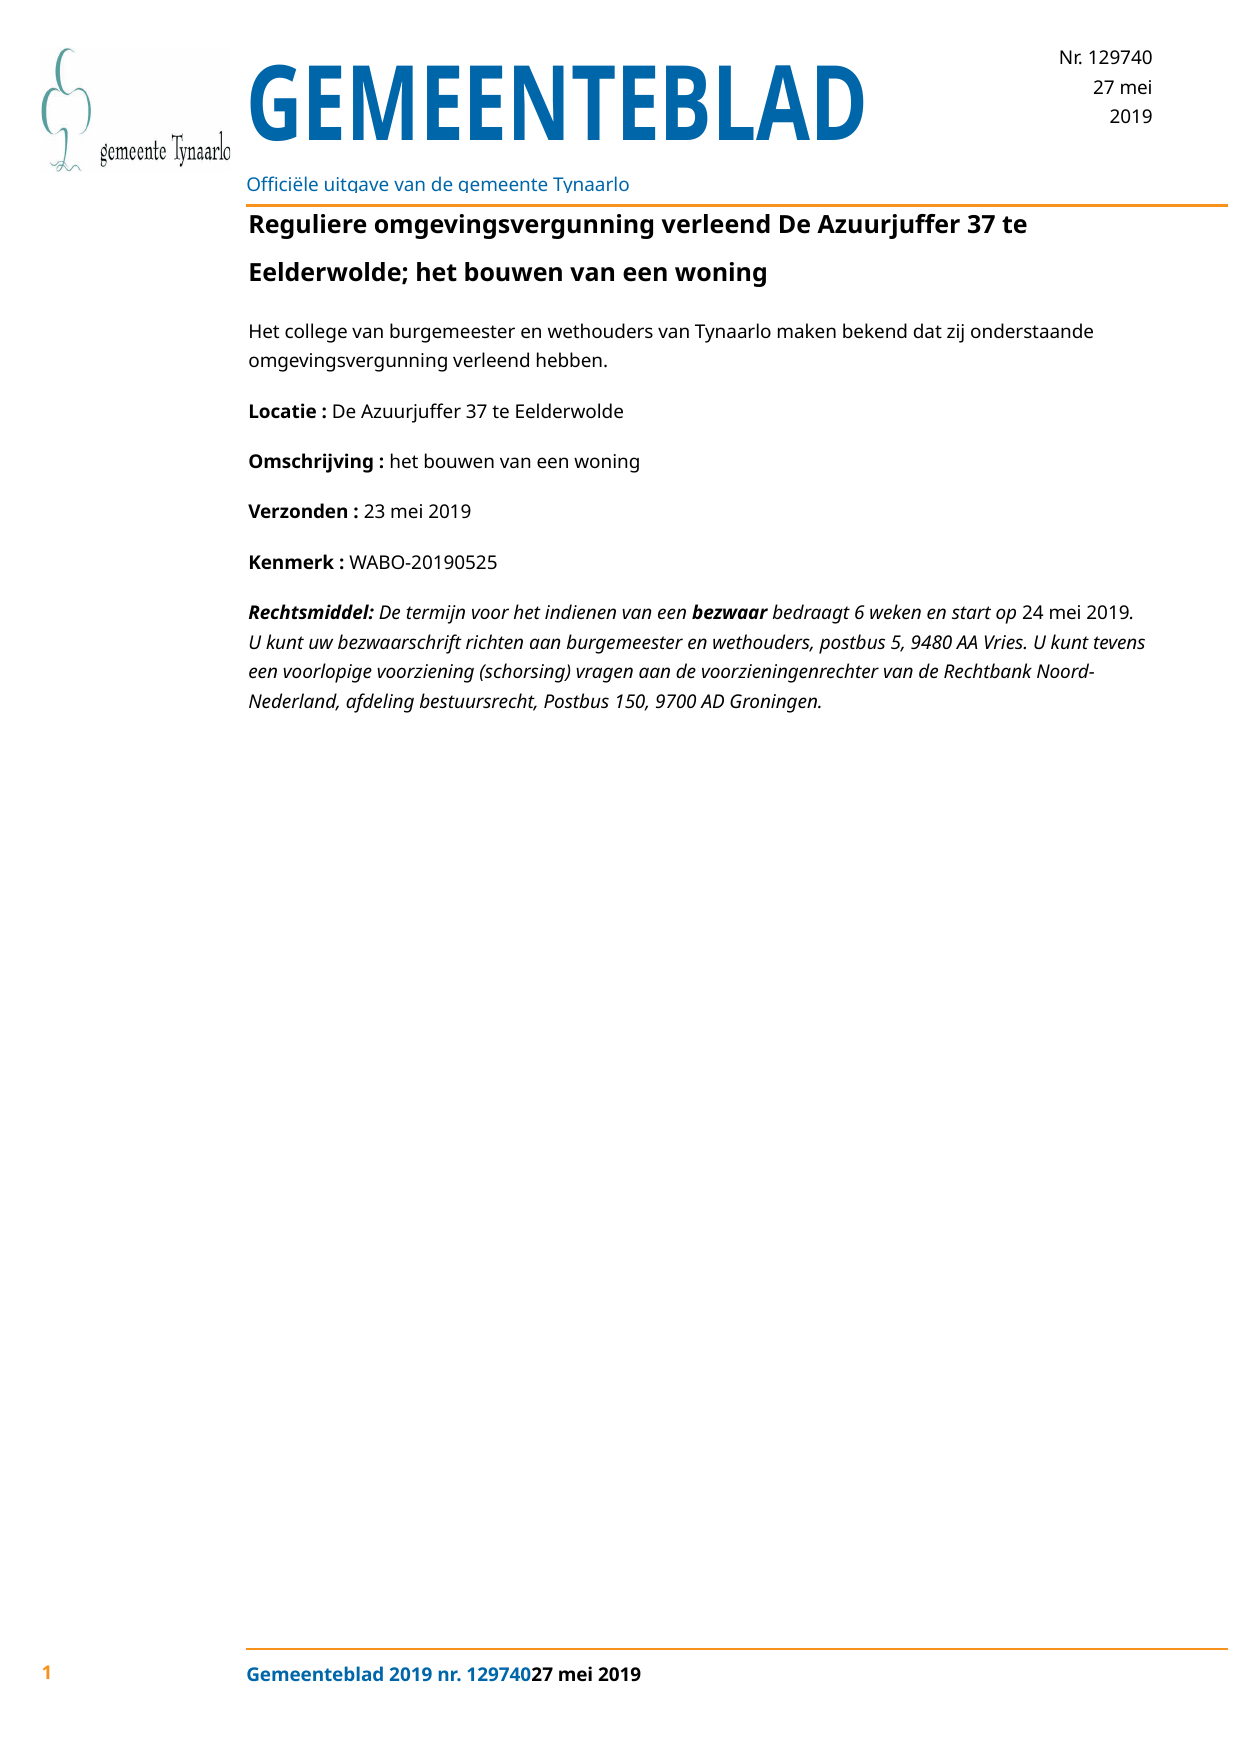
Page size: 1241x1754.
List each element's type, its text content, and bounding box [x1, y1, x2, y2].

text Het college van burgemeester en wethouders van Tynaarlo maken bekend dat zij onderstaande omgevingsvergunning verleend hebben. [248, 318, 1152, 373]
text Locatie : De Azuurjuffer 37 te Eelderwolde [248, 398, 1152, 424]
picture [41, 47, 231, 172]
text Kenmerk : WABO-20190525 [248, 549, 1152, 575]
text Reguliere omgevingsvergunning verleend De Azuurjuffer 37 te Eelderwolde; het bouwen van een woning [248, 207, 1152, 288]
text Omschrijving : het bouwen van een woning [248, 448, 1152, 474]
text Rechtsmiddel: De termijn voor het indienen van een bezwaar bedraagt 6 weken en start op 24 mei 2019. U kunt uw bezwaarschrift richten aan burgemeester en wethouders, postbus 5, 9480 AA Vries. U kunt tevens een voorlopige voorziening (schorsing) vragen aan de voorzieningenrechter van de Rechtbank Noord-Nederland, afdeling bestuursrecht, Postbus 150, 9700 AD Groningen. [248, 599, 1152, 714]
text Verzonden : 23 mei 2019 [248, 499, 1152, 524]
